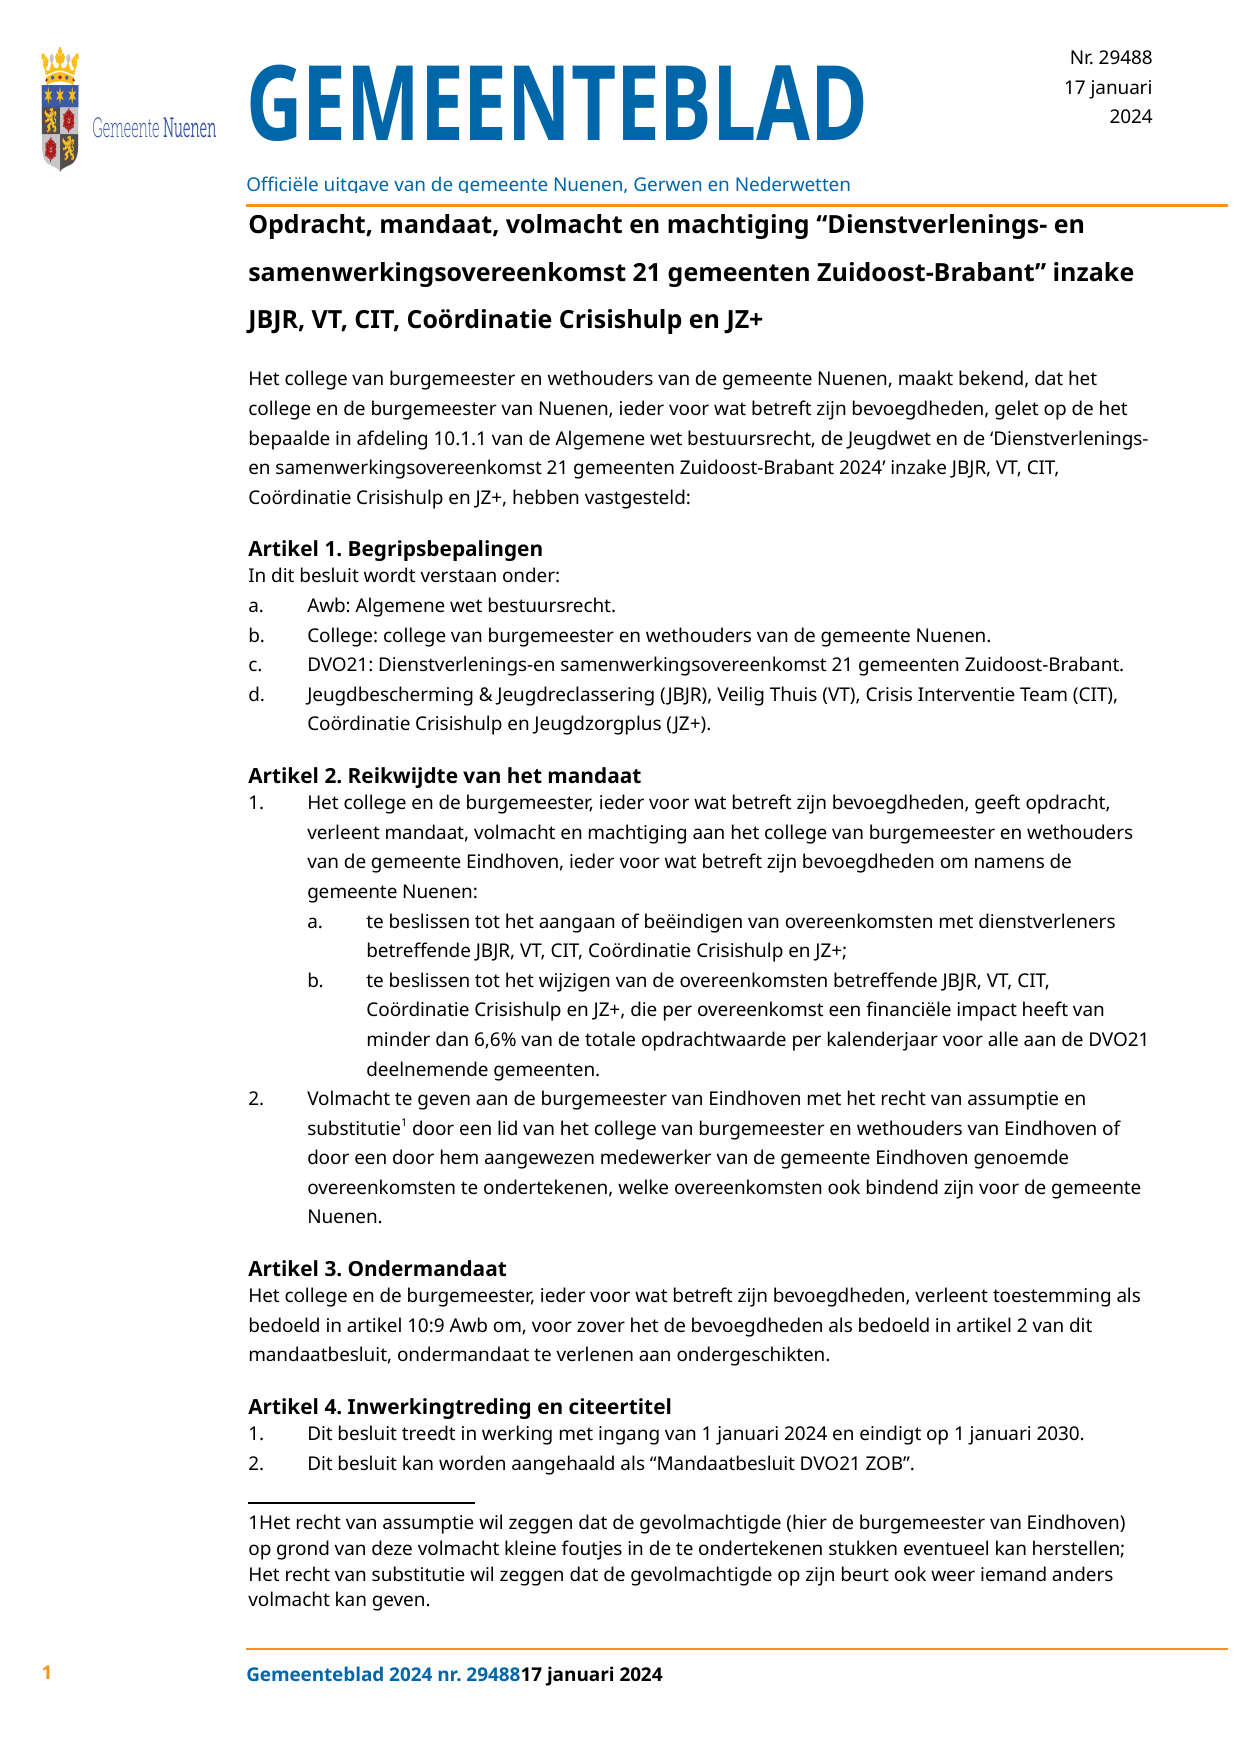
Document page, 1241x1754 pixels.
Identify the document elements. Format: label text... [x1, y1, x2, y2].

list te beslissen tot het wijzigen van de overeenkomsten betreffende JBJR, VT, CIT, Coördinatie Crisishulp en JZ+, die per overeenkomst een financiële impact heeft van minder dan 6,6% van de totale opdrachtwaarde per kalenderjaar voor alle aan de DVO21 deelnemende gemeenten. [307, 967, 1152, 1081]
list Het recht van assumptie wil zeggen dat de gevolmachtigde (hier de burgemeester van Eindhoven) op grond van deze volmacht kleine foutjes in de te ondertekenen stukken eventueel kan herstellen; Het recht van substitutie wil zeggen dat de gevolmachtigde op zijn beurt ook weer iemand anders volmacht kan geven. [248, 1509, 1152, 1612]
list DVO21: Dienstverlenings-en samenwerkingsovereenkomst 21 gemeenten Zuidoost-Brabant. [248, 651, 1152, 677]
list College: college van burgemeester en wethouders van de gemeente Nuenen. [248, 622, 1152, 648]
list Volmacht te geven aan de burgemeester van Eindhoven met het recht van assumptie en substitutie door een lid van het college van burgemeester en wethouders van Eindhoven of door een door hem aangewezen medewerker van de gemeente Eindhoven genoemde overeenkomsten te ondertekenen, welke overeenkomsten ook bindend zijn voor de gemeente Nuenen. [248, 1085, 1152, 1229]
text In dit besluit wordt verstaan onder: [248, 563, 1152, 588]
list Jeugdbescherming & Jeugdreclassering (JBJR), Veilig Thuis (VT), Crisis Interventie Team (CIT), Coördinatie Crisishulp en Jeugdzorgplus (JZ+). [248, 681, 1152, 736]
text Artikel 4. Inwerkingtreding en citeertitel [248, 1392, 1152, 1421]
text Artikel 1. Begripsbepalingen [248, 534, 1152, 563]
list Het college en de burgemeester, ieder voor wat betreft zijn bevoegdheden, geeft opdracht, verleent mandaat, volmacht en machtiging aan het college van burgemeester en wethouders van de gemeente Eindhoven, ieder voor wat betreft zijn bevoegdheden om namens de gemeente Nuenen: [248, 789, 1152, 904]
list Dit besluit treedt in werking met ingang van 1 januari 2024 en eindigt op 1 januari 2030. [248, 1421, 1152, 1446]
list te beslissen tot het aangaan of beëindigen van overeenkomsten met dienstverleners betreffende JBJR, VT, CIT, Coördinatie Crisishulp en JZ+; [307, 908, 1152, 963]
text Artikel 3. Ondermandaat [248, 1254, 1152, 1282]
list Awb: Algemene wet bestuursrecht. [248, 592, 1152, 618]
text Het college van burgemeester en wethouders van de gemeente Nuenen, maakt bekend, dat het college en de burgemeester van Nuenen, ieder voor wat betreft zijn bevoegdheden, gelet op de het bepaalde in afdeling 10.1.1 van de Algemene wet bestuursrecht, de Jeugdwet en de ‘Dienstverlenings-en samenwerkingsovereenkomst 21 gemeenten Zuidoost-Brabant 2024’ inzake JBJR, VT, CIT, Coördinatie Crisishulp en JZ+, hebben vastgesteld: [248, 366, 1152, 509]
list Dit besluit kan worden aangehaald als “Mandaatbesluit DVO21 ZOB”. [248, 1450, 1152, 1476]
picture [41, 47, 231, 172]
text Artikel 2. Reikwijdte van het mandaat [248, 761, 1152, 789]
text Opdracht, mandaat, volmacht en machtiging “Dienstverlenings- en samenwerkingsovereenkomst 21 gemeenten Zuidoost-Brabant” inzake JBJR, VT, CIT, Coördinatie Crisishulp en JZ+ [248, 207, 1152, 336]
text Het college en de burgemeester, ieder voor wat betreft zijn bevoegdheden, verleent toestemming als bedoeld in artikel 10:9 Awb om, voor zover het de bevoegdheden als bedoeld in artikel 2 van dit mandaatbesluit, ondermandaat te verlenen aan ondergeschikten. [248, 1282, 1152, 1367]
